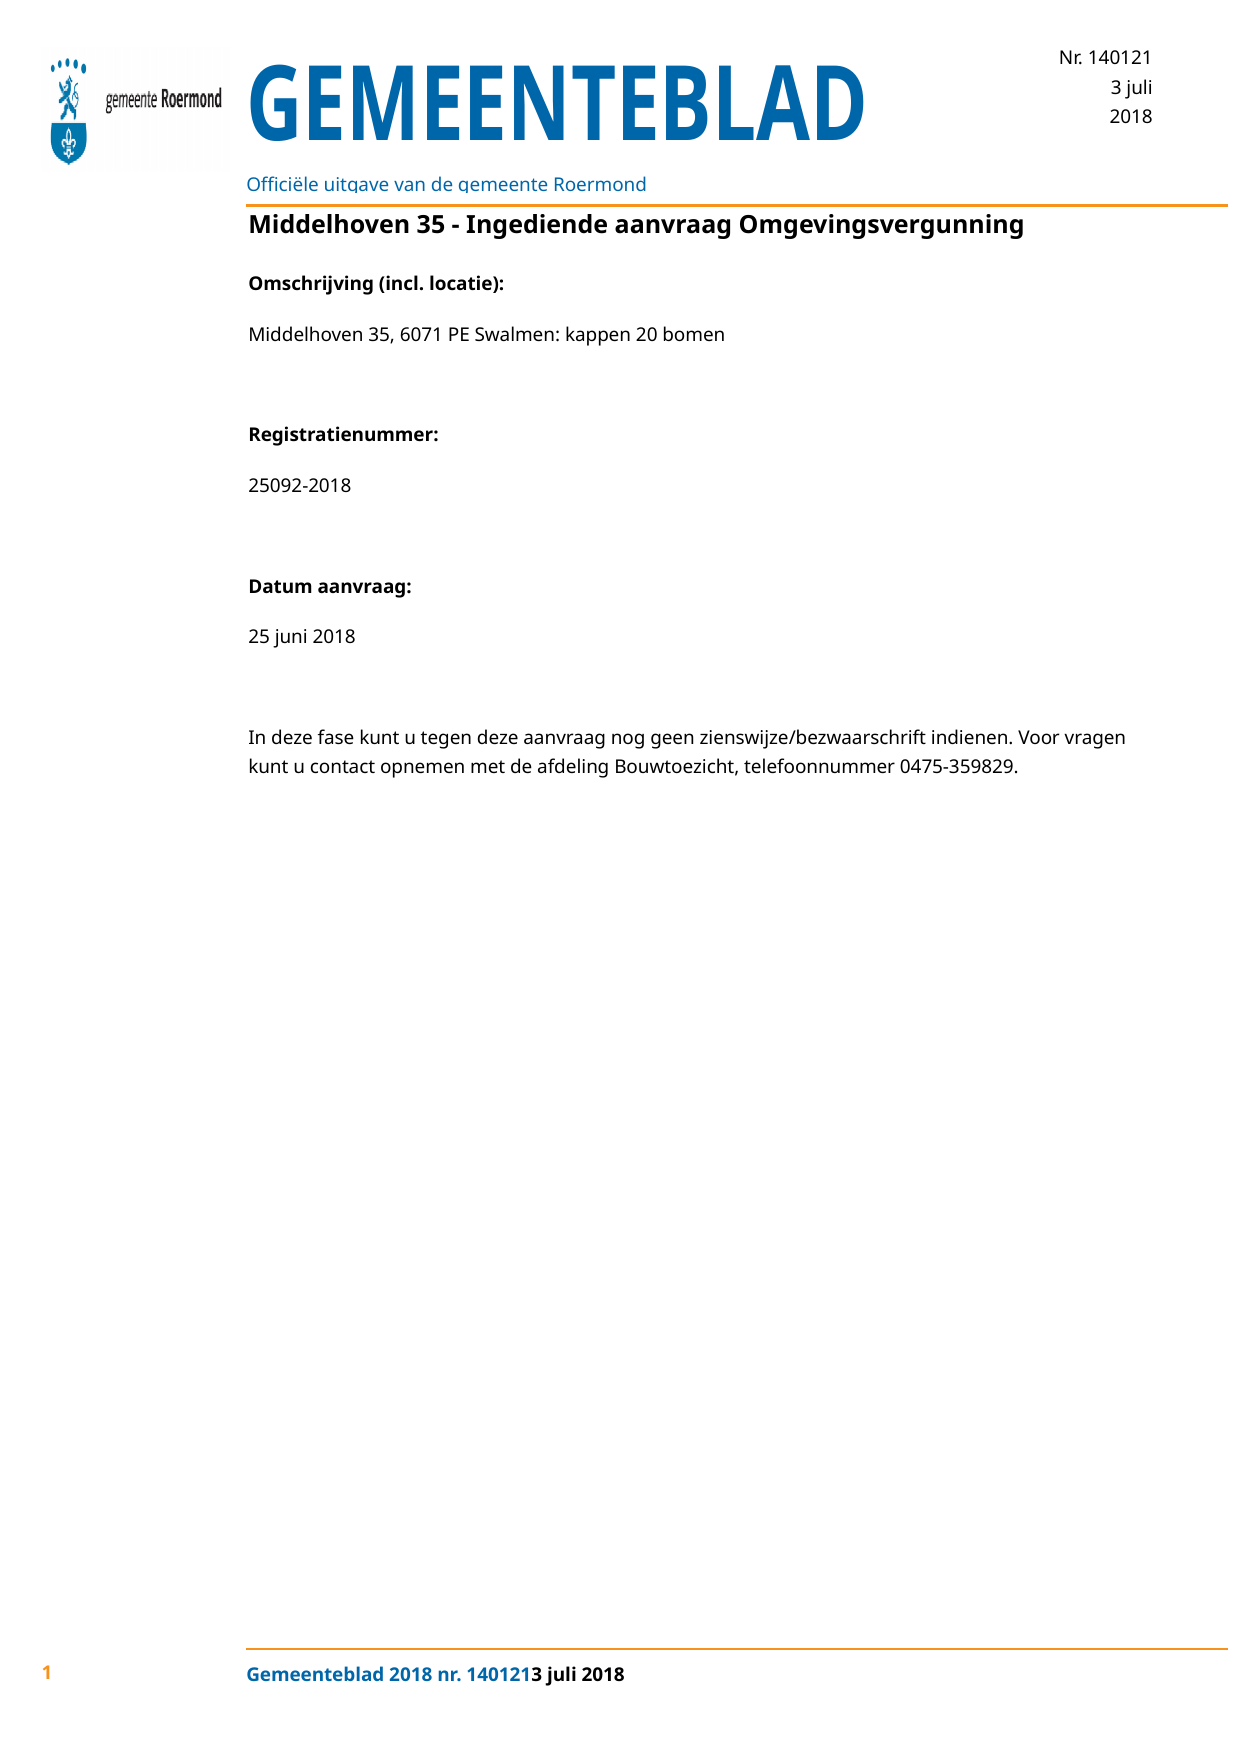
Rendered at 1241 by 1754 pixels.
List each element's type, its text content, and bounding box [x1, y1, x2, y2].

text In deze fase kunt u tegen deze aanvraag nog geen zienswijze/bezwaarschrift indienen. Voor vragen kunt u contact opnemen met de afdeling Bouwtoezicht, telefoonnummer 0475-359829. [248, 724, 1152, 779]
text Omschrijving (incl. locatie): [248, 270, 1152, 296]
text 25 juni 2018 [248, 623, 1152, 649]
text Registratienummer: [248, 422, 1152, 447]
text Middelhoven 35, 6071 PE Swalmen: kappen 20 bomen [248, 321, 1152, 346]
text Middelhoven 35 - Ingediende aanvraag Omgevingsvergunning [248, 207, 1152, 241]
text Datum aanvraag: [248, 573, 1152, 598]
text 25092-2018 [248, 472, 1152, 498]
picture [41, 47, 231, 172]
